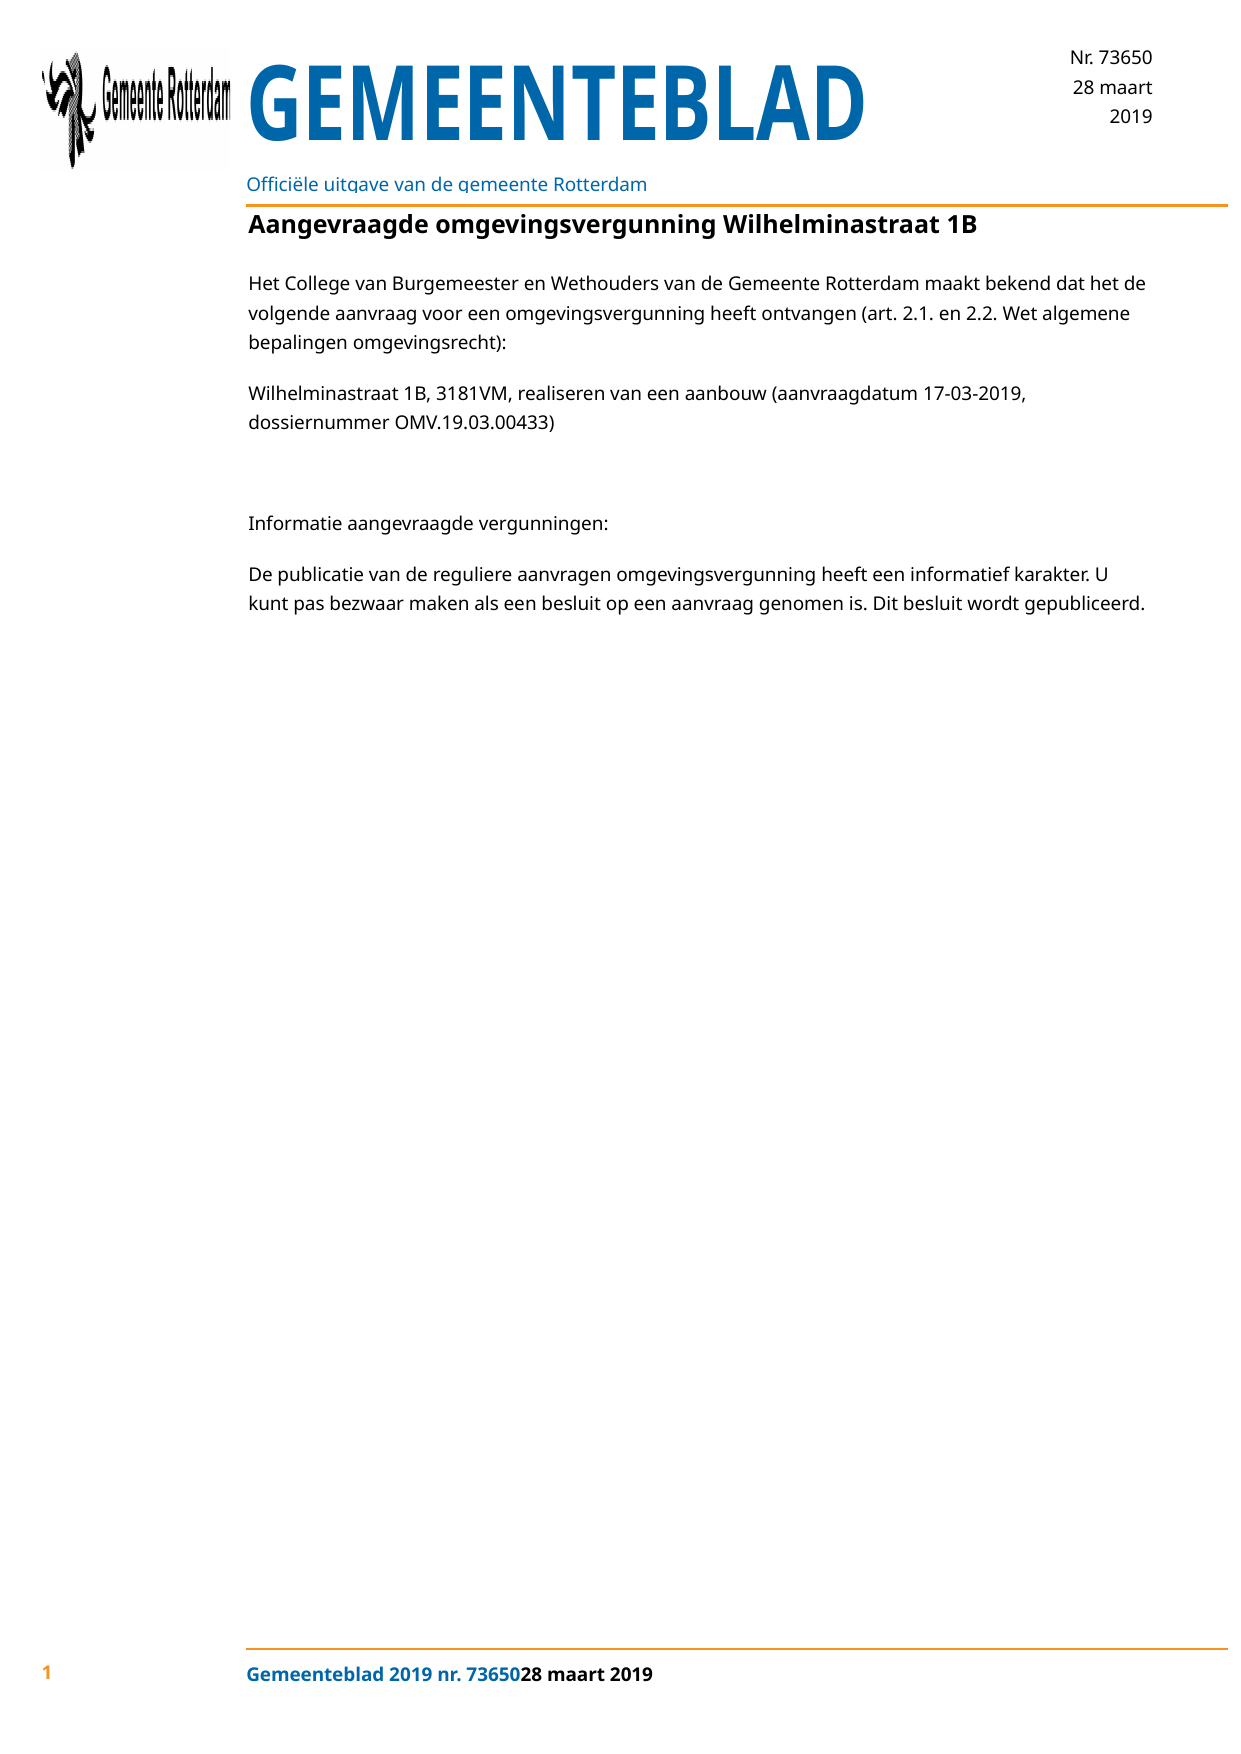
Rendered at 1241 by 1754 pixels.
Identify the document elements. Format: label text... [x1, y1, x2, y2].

text Aangevraagde omgevingsvergunning Wilhelminastraat 1B [248, 207, 1152, 241]
picture [41, 47, 231, 172]
text Informatie aangevraagde vergunningen: [248, 510, 1152, 536]
text Het College van Burgemeester en Wethouders van de Gemeente Rotterdam maakt bekend dat het de volgende aanvraag voor een omgevingsvergunning heeft ontvangen (art. 2.1. en 2.2. Wet algemene bepalingen omgevingsrecht): [248, 270, 1152, 355]
text Wilhelminastraat 1B, 3181VM, realiseren van een aanbouw (aanvraagdatum 17-03-2019, dossiernummer OMV.19.03.00433) [248, 380, 1152, 435]
text De publicatie van de reguliere aanvragen omgevingsvergunning heeft een informatief karakter. U kunt pas bezwaar maken als een besluit op een aanvraag genomen is. Dit besluit wordt gepubliceerd. [248, 561, 1152, 616]
